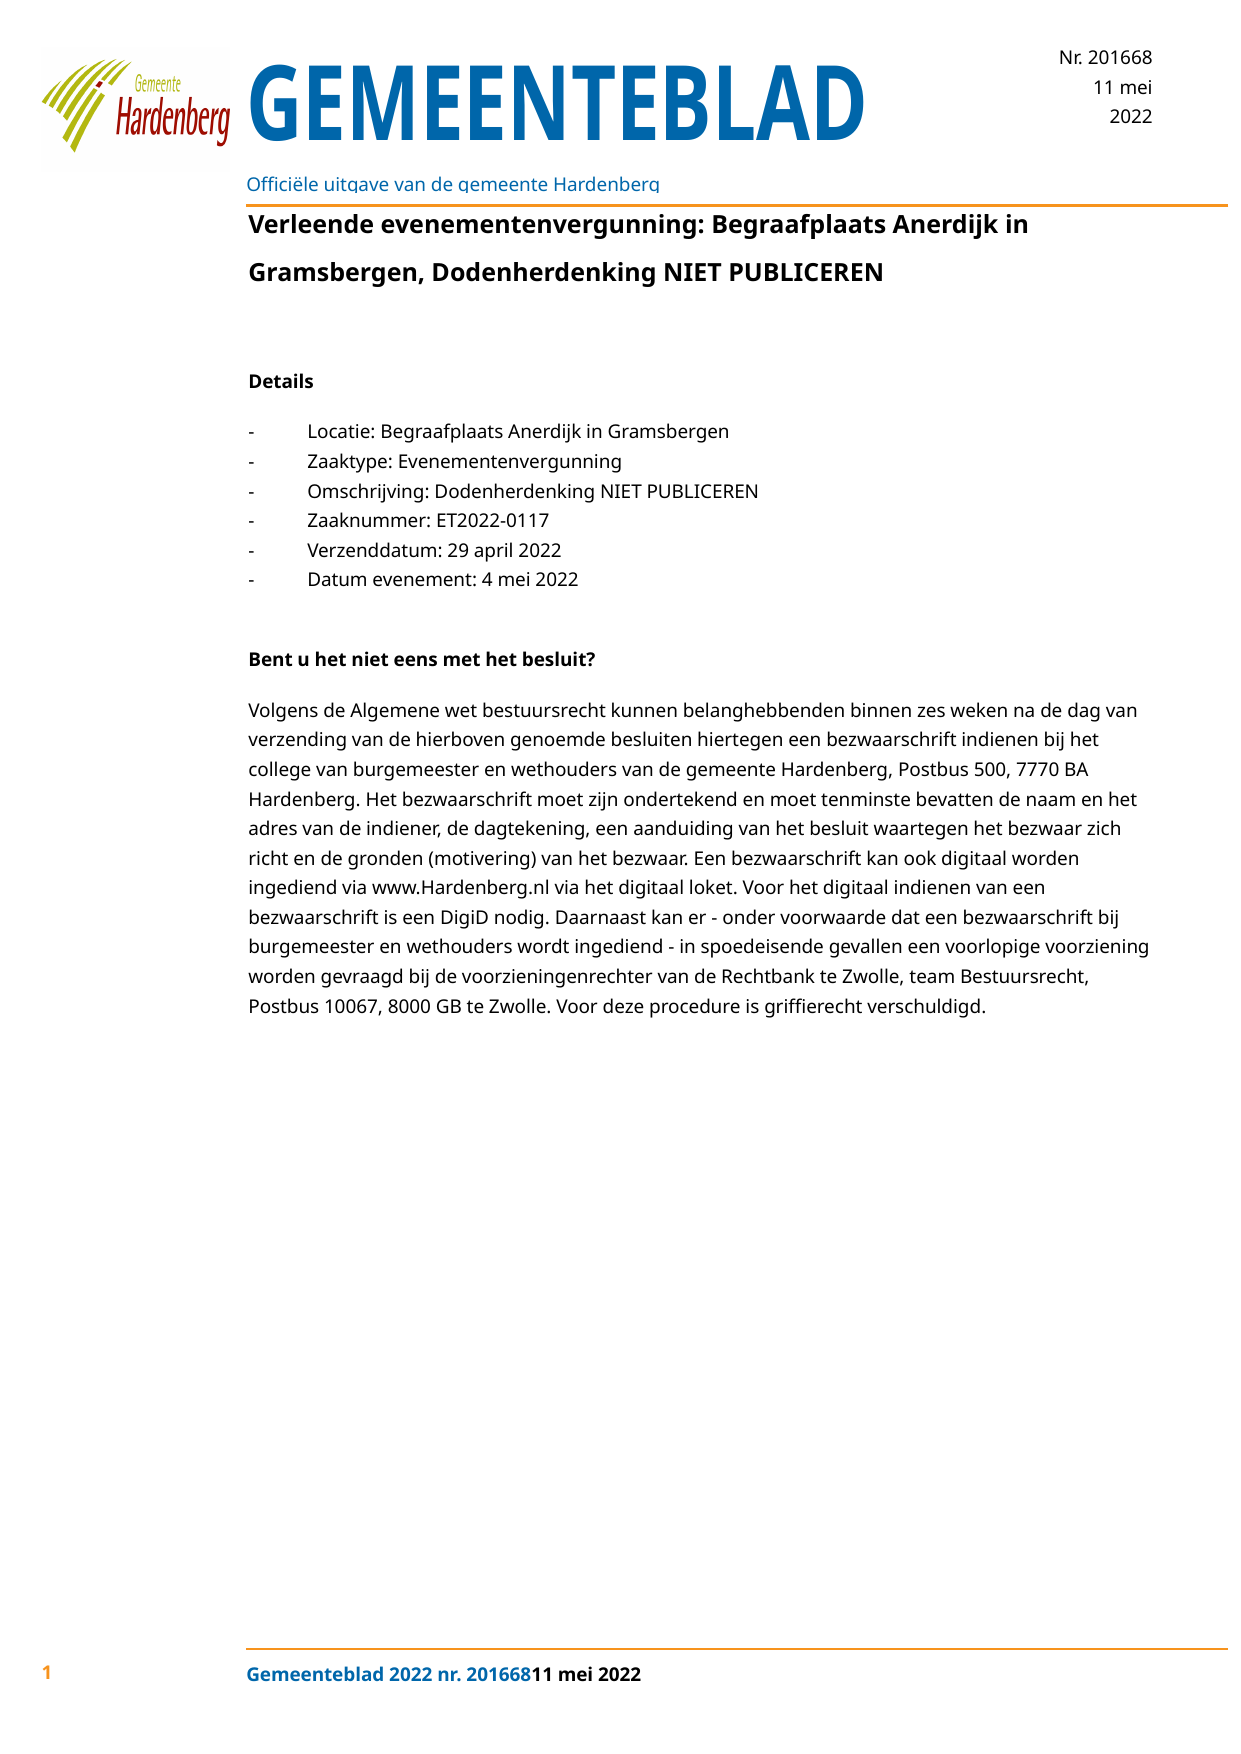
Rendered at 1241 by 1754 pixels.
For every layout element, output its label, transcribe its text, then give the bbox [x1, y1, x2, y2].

text Details [248, 368, 1152, 394]
list Verzenddatum: 29 april 2022 [248, 537, 1152, 563]
text Bent u het niet eens met het besluit? [248, 647, 1152, 672]
text Verleende evenementenvergunning: Begraafplaats Anerdijk in Gramsbergen, Dodenherdenking NIET PUBLICEREN [248, 207, 1152, 288]
list Omschrijving: Dodenherdenking NIET PUBLICEREN [248, 478, 1152, 504]
list Zaaktype: Evenementenvergunning [248, 448, 1152, 474]
list Locatie: Begraafplaats Anerdijk in Gramsbergen [248, 419, 1152, 444]
list Zaaknummer: ET2022-0117 [248, 507, 1152, 533]
text Volgens de Algemene wet bestuursrecht kunnen belanghebbenden binnen zes weken na de dag van verzending van de hierboven genoemde besluiten hiertegen een bezwaarschrift indienen bij het college van burgemeester en wethouders van de gemeente Hardenberg, Postbus 500, 7770 BA Hardenberg. Het bezwaarschrift moet zijn ondertekend en moet tenminste bevatten de naam en het adres van de indiener, de dagtekening, een aanduiding van het besluit waartegen het bezwaar zich richt en de gronden (motivering) van het bezwaar. Een bezwaarschrift kan ook digitaal worden ingediend via www.Hardenberg.nl via het digitaal loket. Voor het digitaal indienen van een bezwaarschrift is een DigiD nodig. Daarnaast kan er - onder voorwaarde dat een bezwaarschrift bij burgemeester en wethouders wordt ingediend - in spoedeisende gevallen een voorlopige voorziening worden gevraagd bij de voorzieningenrechter van de Rechtbank te Zwolle, team Bestuursrecht, Postbus 10067, 8000 GB te Zwolle. Voor deze procedure is griffierecht verschuldigd. [248, 697, 1152, 1019]
picture [41, 47, 231, 172]
list Datum evenement: 4 mei 2022 [248, 567, 1152, 592]
